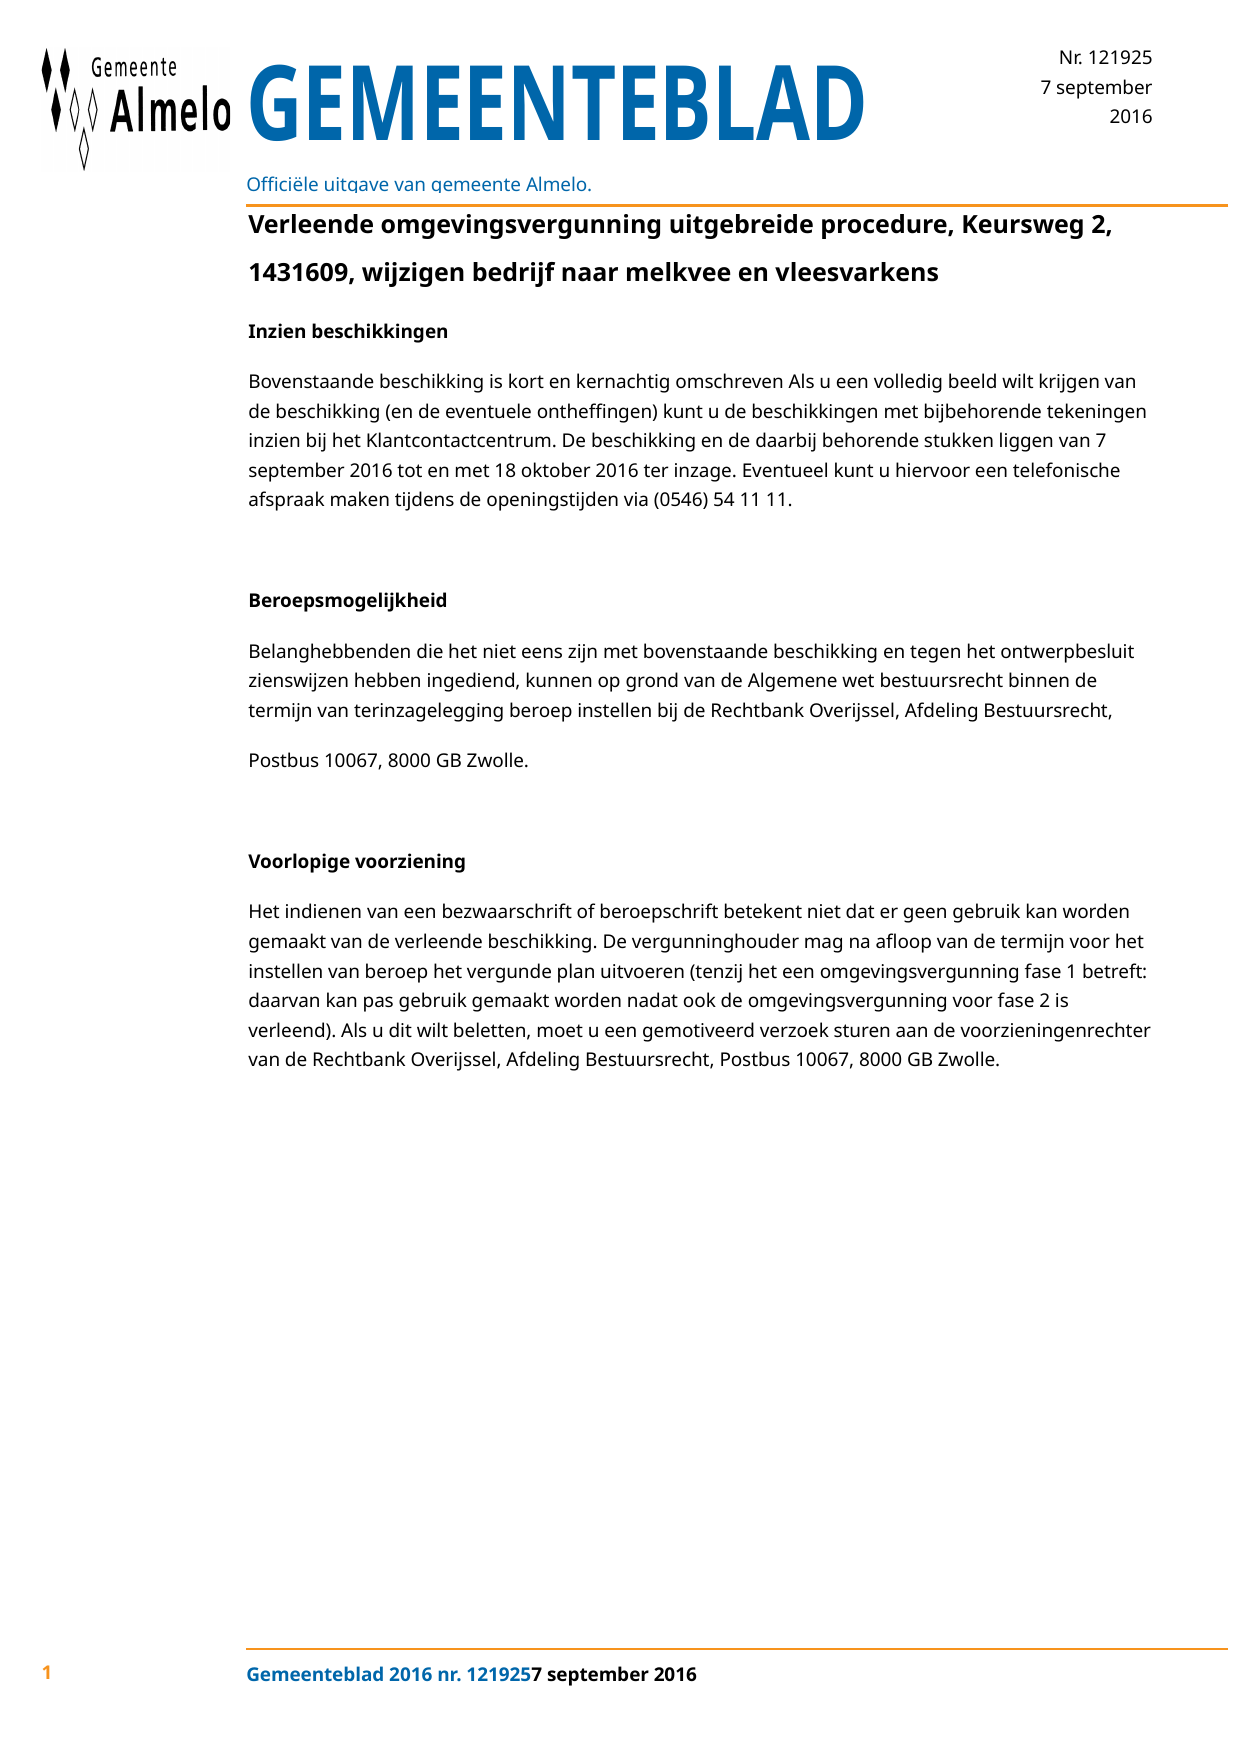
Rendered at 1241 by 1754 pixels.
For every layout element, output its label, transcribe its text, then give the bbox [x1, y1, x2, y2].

text Voorlopige voorziening [248, 848, 1152, 874]
text Beroepsmogelijkheid [248, 587, 1152, 613]
text Inzien beschikkingen [248, 318, 1152, 344]
text Het indienen van een bezwaarschrift of beroepschrift betekent niet dat er geen gebruik kan worden gemaakt van de verleende beschikking. De vergunninghouder mag na afloop van de termijn voor het instellen van beroep het vergunde plan uitvoeren (tenzij het een omgevingsvergunning fase 1 betreft: daarvan kan pas gebruik gemaakt worden nadat ook de omgevingsvergunning voor fase 2 is verleend). Als u dit wilt beletten, moet u een gemotiveerd verzoek sturen aan de voorzieningenrechter van de Rechtbank Overijssel, Afdeling Bestuursrecht, Postbus 10067, 8000 GB Zwolle. [248, 899, 1152, 1072]
text Belanghebbenden die het niet eens zijn met bovenstaande beschikking en tegen het ontwerpbesluit zienswijzen hebben ingediend, kunnen op grond van de Algemene wet bestuursrecht binnen de termijn van terinzagelegging beroep instellen bij de Rechtbank Overijssel, Afdeling Bestuursrecht, [248, 638, 1152, 723]
text Verleende omgevingsvergunning uitgebreide procedure, Keursweg 2, 1431609, wijzigen bedrijf naar melkvee en vleesvarkens [248, 207, 1152, 288]
text Postbus 10067, 8000 GB Zwolle. [248, 747, 1152, 773]
text Bovenstaande beschikking is kort en kernachtig omschreven Als u een volledig beeld wilt krijgen van de beschikking (en de eventuele ontheffingen) kunt u de beschikkingen met bijbehorende tekeningen inzien bij het Klantcontactcentrum. De beschikking en de daarbij behorende stukken liggen van 7 september 2016 tot en met 18 oktober 2016 ter inzage. Eventueel kunt u hiervoor een telefonische afspraak maken tijdens de openingstijden via (0546) 54 11 11. [248, 368, 1152, 512]
picture [41, 47, 231, 172]
